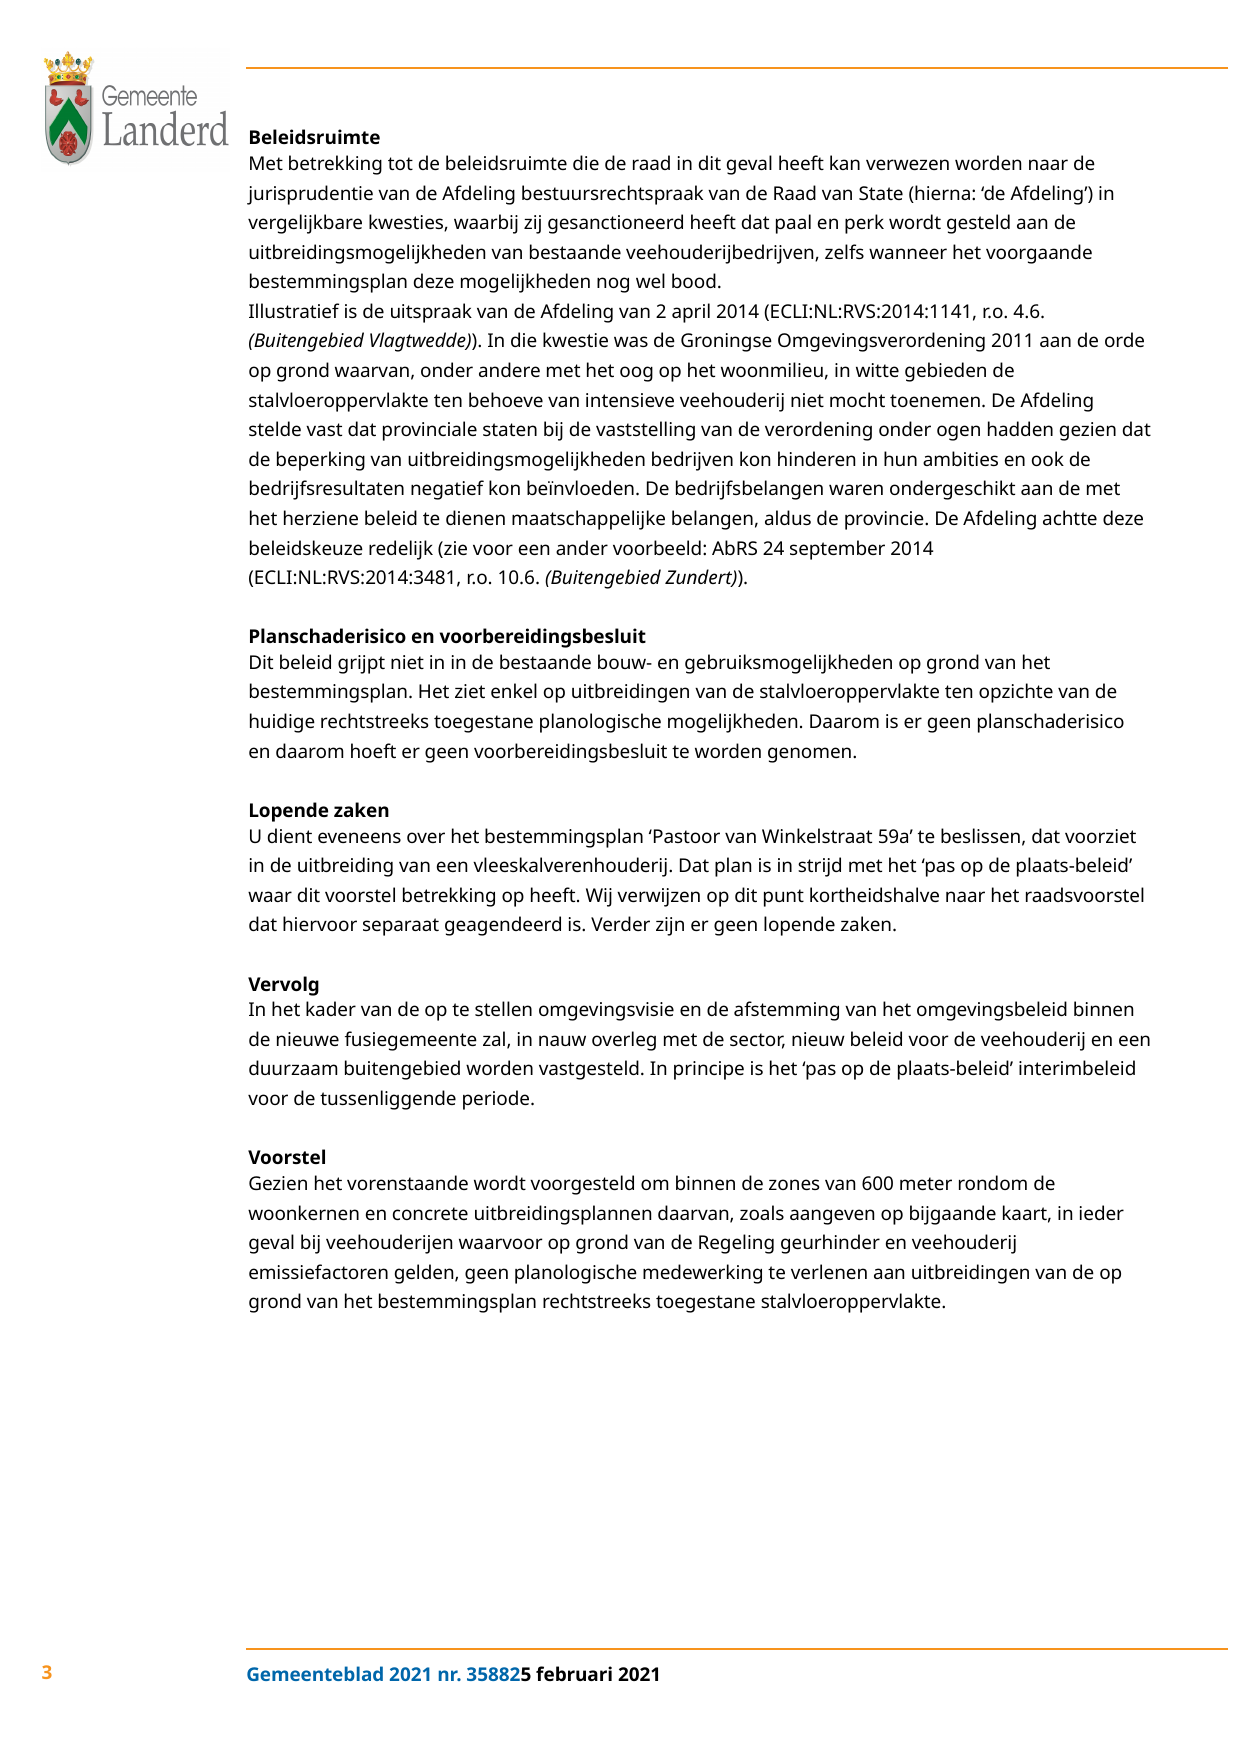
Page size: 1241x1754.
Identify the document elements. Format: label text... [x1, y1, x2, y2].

text Planschaderisico en voorbereidingsbesluit [248, 623, 1152, 649]
text Met betrekking tot de beleidsruimte die de raad in dit geval heeft kan verwezen worden naar de jurisprudentie van de Afdeling bestuursrechtspraak van de Raad van State (hierna: ‘de Afdeling’) in vergelijkbare kwesties, waarbij zij gesanctioneerd heeft dat paal en perk wordt gesteld aan de uitbreidingsmogelijkheden van bestaande veehouderijbedrijven, zelfs wanneer het voorgaande bestemmingsplan deze mogelijkheden nog wel bood. [248, 150, 1152, 294]
text In het kader van de op te stellen omgevingsvisie en de afstemming van het omgevingsbeleid binnen de nieuwe fusiegemeente zal, in nauw overleg met de sector, nieuw beleid voor de veehouderij en een duurzaam buitengebied worden vastgesteld. In principe is het ‘pas op de plaats-beleid’ interimbeleid voor de tussenliggende periode. [248, 996, 1152, 1111]
picture [41, 47, 231, 172]
text Beleidsruimte [248, 124, 1152, 150]
text U dient eveneens over het bestemmingsplan ‘Pastoor van Winkelstraat 59a’ te beslissen, dat voorziet in de uitbreiding van een vleeskalverenhouderij. Dat plan is in strijd met het ‘pas op de plaats-beleid’ waar dit voorstel betrekking op heeft. Wij verwijzen op dit punt kortheidshalve naar het raadsvoorstel dat hiervoor separaat geagendeerd is. Verder zijn er geen lopende zaken. [248, 823, 1152, 937]
text Illustratief is de uitspraak van de Afdeling van 2 april 2014 (ECLI:NL:RVS:2014:1141, r.o. 4.6. (Buitengebied Vlagtwedde)). In die kwestie was de Groningse Omgevingsverordening 2011 aan de orde op grond waarvan, onder andere met het oog op het woonmilieu, in witte gebieden de stalvloeroppervlakte ten behoeve van intensieve veehouderij niet mocht toenemen. De Afdeling stelde vast dat provinciale staten bij de vaststelling van de verordening onder ogen hadden gezien dat de beperking van uitbreidingsmogelijkheden bedrijven kon hinderen in hun ambities en ook de bedrijfsresultaten negatief kon beïnvloeden. De bedrijfsbelangen waren ondergeschikt aan de met het herziene beleid te dienen maatschappelijke belangen, aldus de provincie. De Afdeling achtte deze beleidskeuze redelijk (zie voor een ander voorbeeld: AbRS 24 september 2014 (ECLI:NL:RVS:2014:3481, r.o. 10.6. (Buitengebied Zundert)). [248, 298, 1152, 590]
text Voorstel [248, 1144, 1152, 1170]
text Dit beleid grijpt niet in in de bestaande bouw- en gebruiksmogelijkheden op grond van het bestemmingsplan. Het ziet enkel op uitbreidingen van de stalvloeroppervlakte ten opzichte van de huidige rechtstreeks toegestane planologische mogelijkheden. Daarom is er geen planschaderisico en daarom hoeft er geen voorbereidingsbesluit te worden genomen. [248, 649, 1152, 764]
text Lopende zaken [248, 797, 1152, 823]
text Gezien het vorenstaande wordt voorgesteld om binnen de zones van 600 meter rondom de woonkernen en concrete uitbreidingsplannen daarvan, zoals aangeven op bijgaande kaart, in ieder geval bij veehouderijen waarvoor op grond van de Regeling geurhinder en veehouderij emissiefactoren gelden, geen planologische medewerking te verlenen aan uitbreidingen van de op grond van het bestemmingsplan rechtstreeks toegestane stalvloeroppervlakte. [248, 1170, 1152, 1314]
text Vervolg [248, 971, 1152, 996]
